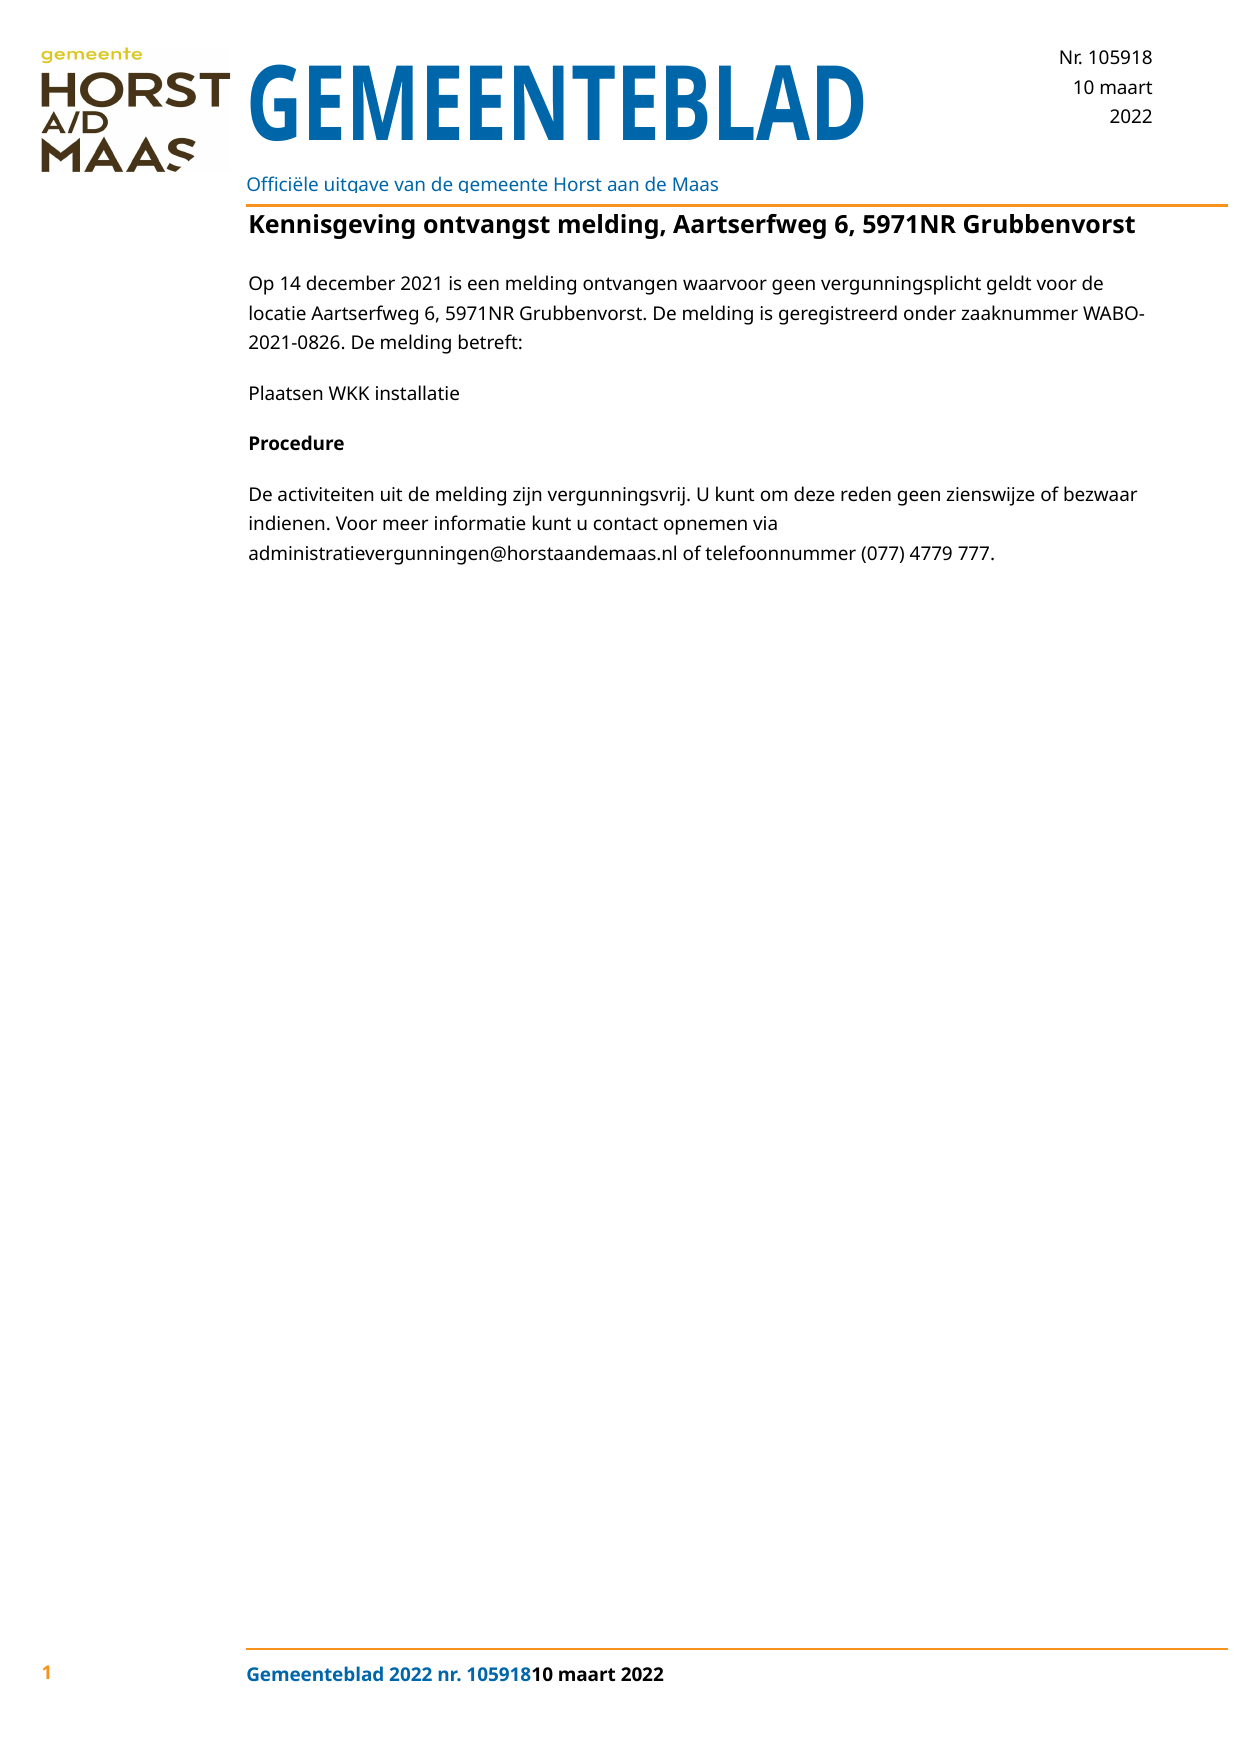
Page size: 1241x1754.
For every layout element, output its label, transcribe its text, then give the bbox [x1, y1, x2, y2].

text Op 14 december 2021 is een melding ontvangen waarvoor geen vergunningsplicht geldt voor de locatie Aartserfweg 6, 5971NR Grubbenvorst. De melding is geregistreerd onder zaaknummer WABO-2021-0826. De melding betreft: [248, 270, 1152, 355]
text De activiteiten uit de melding zijn vergunningsvrij. U kunt om deze reden geen zienswijze of bezwaar indienen. Voor meer informatie kunt u contact opnemen via administratievergunningen@horstaandemaas.nl of telefoonnummer (077) 4779 777. [248, 481, 1152, 566]
text Kennisgeving ontvangst melding, Aartserfweg 6, 5971NR Grubbenvorst [248, 207, 1152, 241]
picture [41, 47, 231, 172]
text Procedure [248, 430, 1152, 456]
text Plaatsen WKK installatie [248, 380, 1152, 406]
